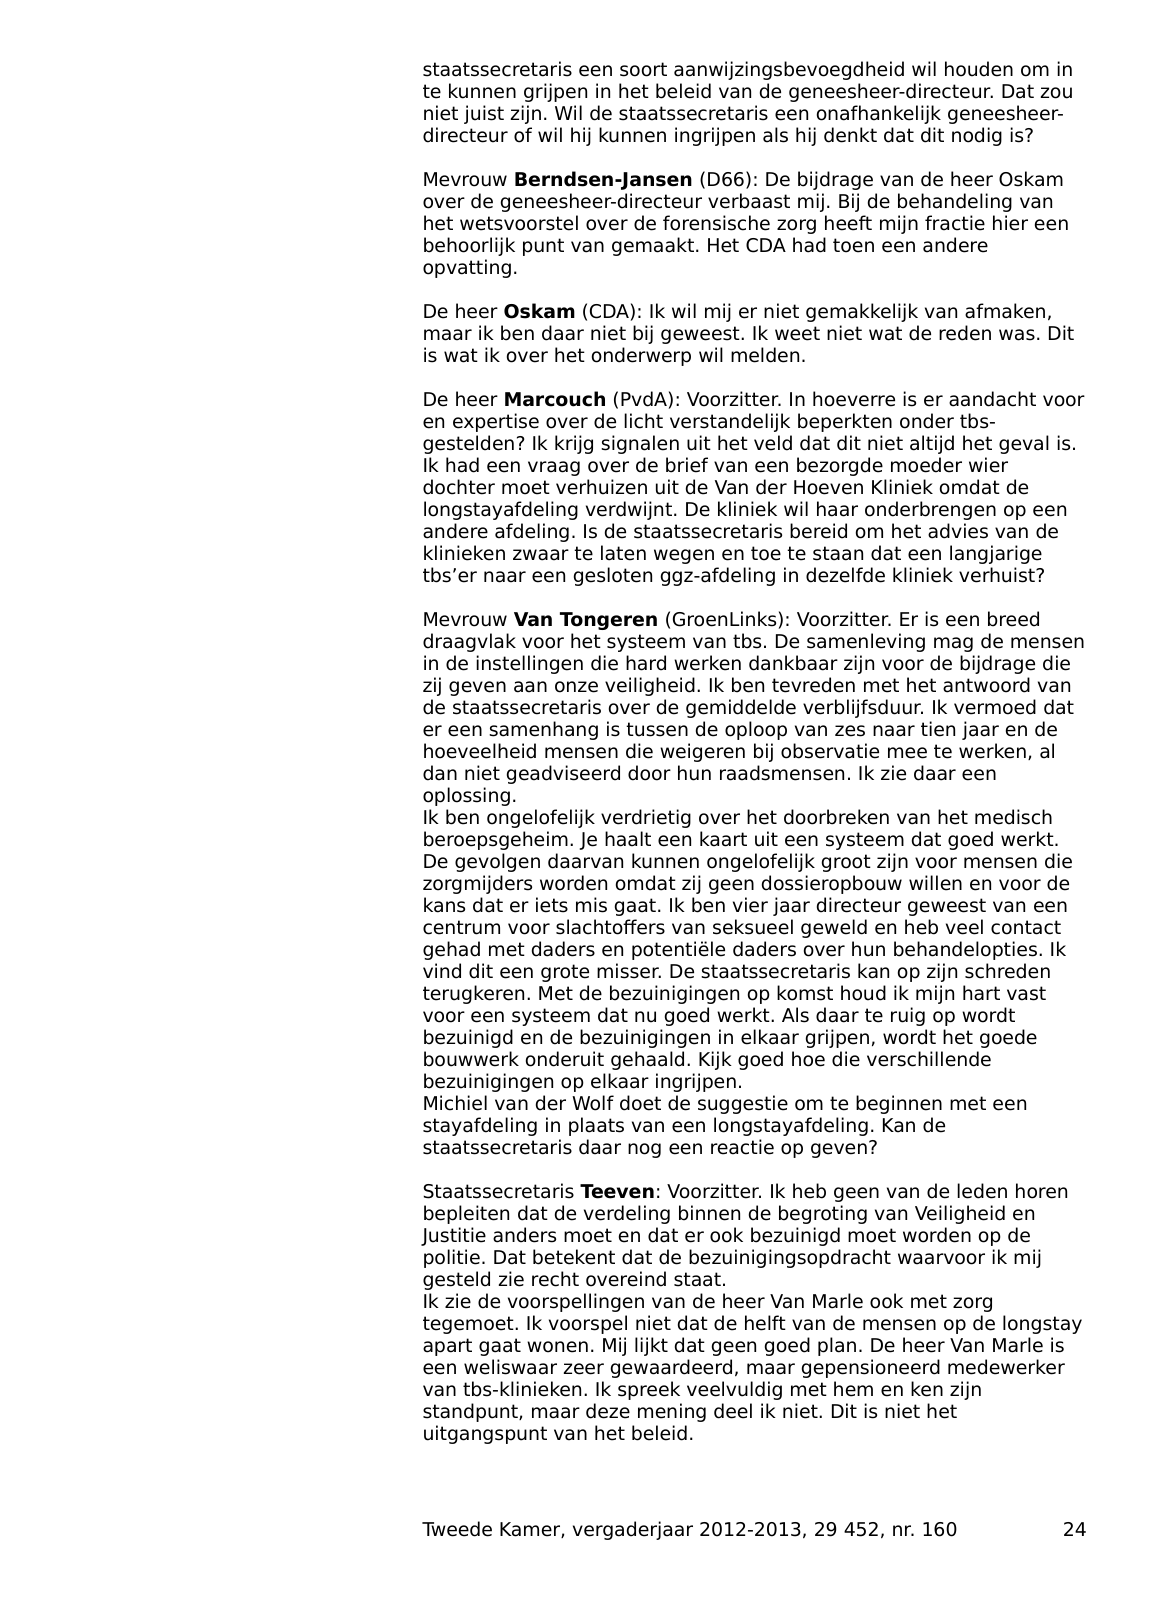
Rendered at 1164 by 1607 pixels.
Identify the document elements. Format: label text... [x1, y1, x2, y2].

text De heer Marcouch (PvdA): Voorzitter. In hoeverre is er aandacht voor en expertise over de licht verstandelijk beperkten onder tbs-gestelden? Ik krijg signalen uit het veld dat dit niet altijd het geval is. Ik had een vraag over de brief van een bezorgde moeder wier dochter moet verhuizen uit de Van der Hoeven Kliniek omdat de longstayafdeling verdwijnt. De kliniek wil haar onderbrengen op een andere afdeling. Is de staatssecretaris bereid om het advies van de klinieken zwaar te laten wegen en toe te staan dat een langjarige tbs’er naar een gesloten ggz-afdeling in dezelfde kliniek verhuist? [422, 389, 1087, 587]
text Ik zie de voorspellingen van de heer Van Marle ook met zorg tegemoet. Ik voorspel niet dat de helft van de mensen op de longstay apart gaat wonen. Mij lijkt dat geen goed plan. De heer Van Marle is een weliswaar zeer gewaardeerd, maar gepensioneerd medewerker van tbs-klinieken. Ik spreek veelvuldig met hem en ken zijn standpunt, maar deze mening deel ik niet. Dit is niet het uitgangspunt van het beleid. [422, 1291, 1087, 1445]
text Mevrouw Berndsen-Jansen (D66): De bijdrage van de heer Oskam over de geneesheer-directeur verbaast mij. Bij de behandeling van het wetsvoorstel over de forensische zorg heeft mijn fractie hier een behoorlijk punt van gemaakt. Het CDA had toen een andere opvatting. [422, 169, 1087, 279]
text Michiel van der Wolf doet de suggestie om te beginnen met een stayafdeling in plaats van een longstayafdeling. Kan de staatssecretaris daar nog een reactie op geven? [422, 1093, 1087, 1159]
text Mevrouw Van Tongeren (GroenLinks): Voorzitter. Er is een breed draagvlak voor het systeem van tbs. De samenleving mag de mensen in de instellingen die hard werken dankbaar zijn voor de bijdrage die zij geven aan onze veiligheid. Ik ben tevreden met het antwoord van de staatssecretaris over de gemiddelde verblijfsduur. Ik vermoed dat er een samenhang is tussen de oploop van zes naar tien jaar en de hoeveelheid mensen die weigeren bij observatie mee te werken, al dan niet geadviseerd door hun raadsmensen. Ik zie daar een oplossing. [422, 609, 1087, 807]
text staatssecretaris een soort aanwijzingsbevoegdheid wil houden om in te kunnen grijpen in het beleid van de geneesheer-directeur. Dat zou niet juist zijn. Wil de staatssecretaris een onafhankelijk geneesheer-directeur of wil hij kunnen ingrijpen als hij denkt dat dit nodig is? [422, 59, 1087, 147]
text De heer Oskam (CDA): Ik wil mij er niet gemakkelijk van afmaken, maar ik ben daar niet bij geweest. Ik weet niet wat de reden was. Dit is wat ik over het onderwerp wil melden. [422, 301, 1087, 367]
text Ik ben ongelofelijk verdrietig over het doorbreken van het medisch beroepsgeheim. Je haalt een kaart uit een systeem dat goed werkt. De gevolgen daarvan kunnen ongelofelijk groot zijn voor mensen die zorgmijders worden omdat zij geen dossieropbouw willen en voor de kans dat er iets mis gaat. Ik ben vier jaar directeur geweest van een centrum voor slachtoffers van seksueel geweld en heb veel contact gehad met daders en potentiële daders over hun behandelopties. Ik vind dit een grote misser. De staatssecretaris kan op zijn schreden terugkeren. Met de bezuinigingen op komst houd ik mijn hart vast voor een systeem dat nu goed werkt. Als daar te ruig op wordt bezuinigd en de bezuinigingen in elkaar grijpen, wordt het goede bouwwerk onderuit gehaald. Kijk goed hoe die verschillende bezuinigingen op elkaar ingrijpen. [422, 807, 1087, 1093]
text Staatssecretaris Teeven: Voorzitter. Ik heb geen van de leden horen bepleiten dat de verdeling binnen de begroting van Veiligheid en Justitie anders moet en dat er ook bezuinigd moet worden op de politie. Dat betekent dat de bezuinigingsopdracht waarvoor ik mij gesteld zie recht overeind staat. [422, 1181, 1087, 1291]
